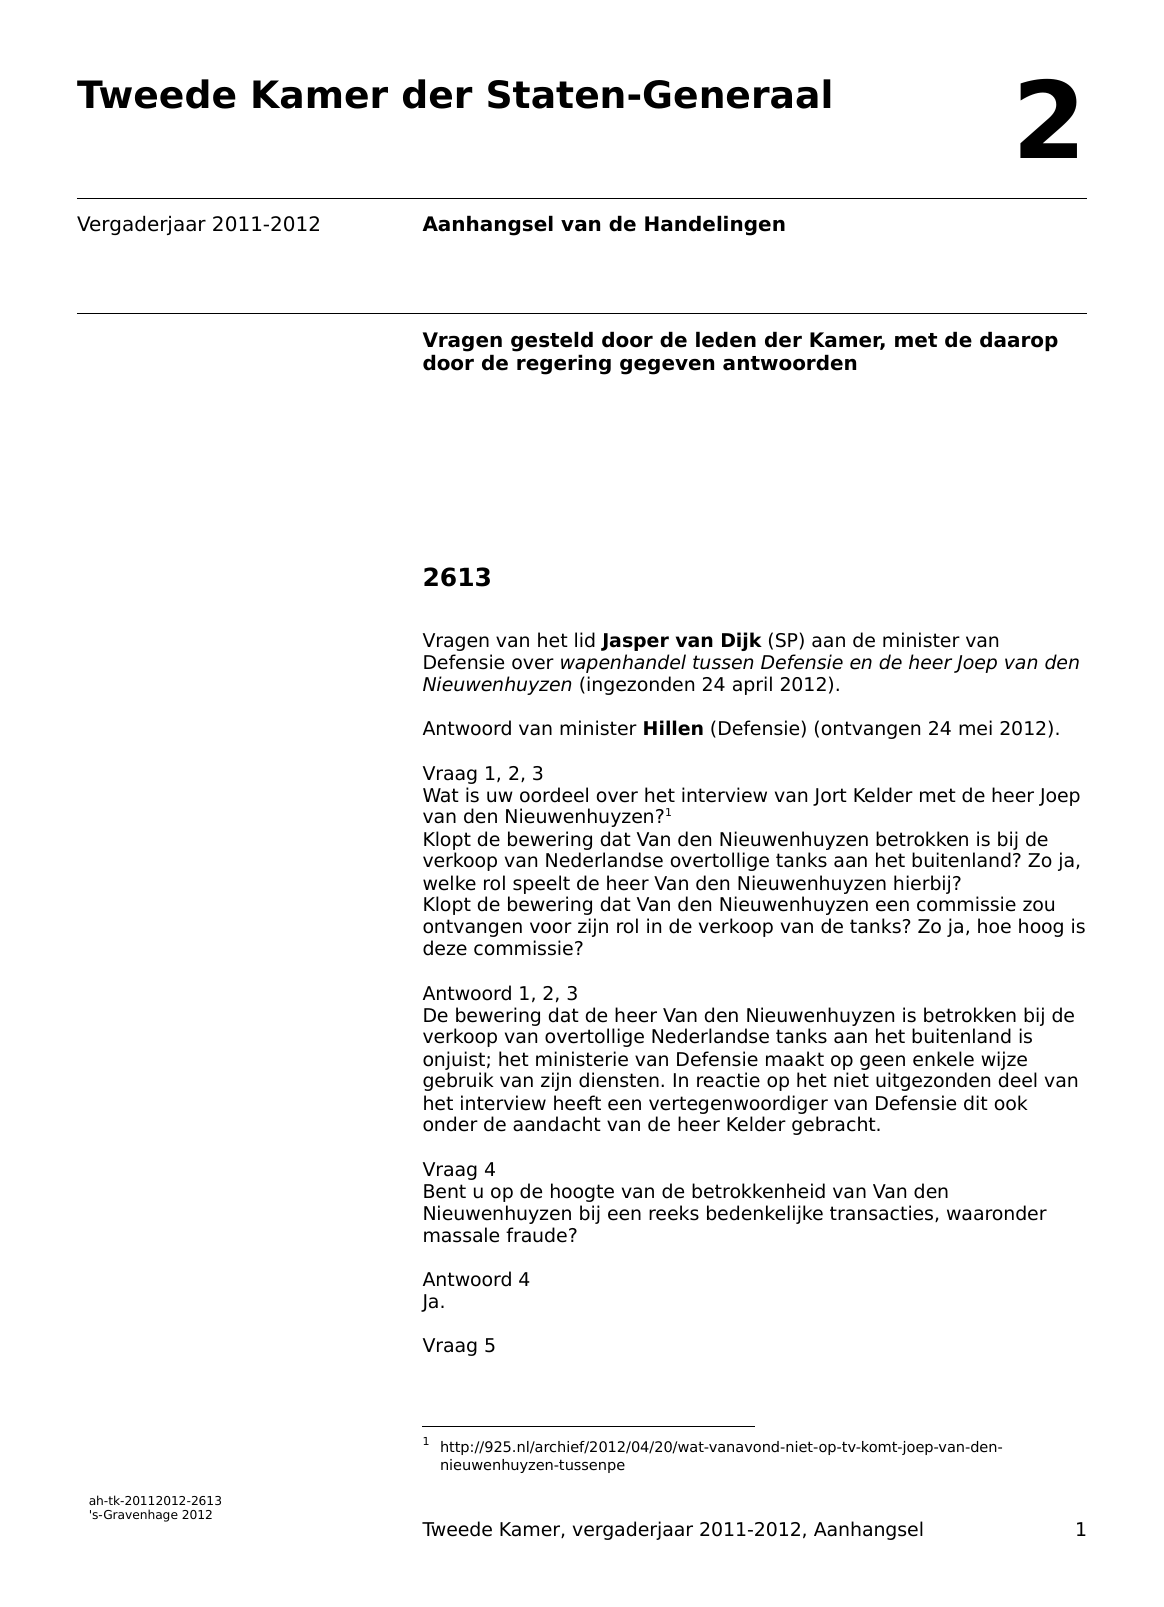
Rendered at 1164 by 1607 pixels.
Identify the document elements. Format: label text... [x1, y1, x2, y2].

text Vraag 1, 2, 3 [422, 762, 1087, 784]
text Bent u op de hoogte van de betrokkenheid van Van den Nieuwenhuyzen bij een reeks bedenkelijke transacties, waaronder massale fraude? [422, 1181, 1087, 1246]
text ah-tk-20112012-2613 [88, 1494, 323, 1508]
text De bewering dat de heer Van den Nieuwenhuyzen is betrokken bij de verkoop van overtollige Nederlandse tanks aan het buitenland is onjuist; het ministerie van Defensie maakt op geen enkele wijze gebruik van zijn diensten. In reactie op het niet uitgezonden deel van het interview heeft een vertegenwoordiger van Defensie dit ook onder de aandacht van de heer Kelder gebracht. [422, 1004, 1087, 1136]
table_cell Vergaderjaar 2011-2012 [77, 199, 422, 313]
text 's-Gravenhage 2012 [88, 1508, 323, 1522]
text Antwoord 1, 2, 3 [422, 982, 1087, 1004]
text Vraag 4 [422, 1158, 1087, 1181]
text Vragen van het lid Jasper van Dijk (SP) aan de minister van Defensie over wapenhandel tussen Defensie en de heer Joep van den Nieuwenhuyzen (ingezonden 24 april 2012). [422, 630, 1087, 696]
text Antwoord van minister Hillen (Defensie) (ontvangen 24 mei 2012). [422, 718, 1087, 740]
table_cell Aanhangsel van de Handelingen [422, 199, 1087, 313]
text Antwoord 4 [422, 1269, 1087, 1291]
table_header 2 [886, 59, 1087, 198]
text http://925.nl/archief/2012/04/20/wat-vanavond-niet-op-tv-komt-joep-van-den-nieuwenhuyzen-tussenpe [422, 1435, 1087, 1474]
text Ja. [422, 1291, 1087, 1313]
text Wat is uw oordeel over het interview van Jort Kelder met de heer Joep van den Nieuwenhuyzen? [422, 784, 1087, 828]
text 2613 [422, 563, 1087, 592]
text Klopt de bewering dat Van den Nieuwenhuyzen een commissie zou ontvangen voor zijn rol in de verkoop van de tanks? Zo ja, hoe hoog is deze commissie? [422, 894, 1087, 960]
table_header Tweede Kamer der Staten-Generaal [77, 59, 886, 198]
table_cell Vragen gesteld door de leden der Kamer, met de daarop door de regering gegeven antwoorden [422, 314, 1087, 375]
text Klopt de bewering dat Van den Nieuwenhuyzen betrokken is bij de verkoop van Nederlandse overtollige tanks aan het buitenland? Zo ja, welke rol speelt de heer Van den Nieuwenhuyzen hierbij? [422, 828, 1087, 894]
text Vraag 5 [422, 1335, 1087, 1357]
table_cell [77, 314, 422, 375]
